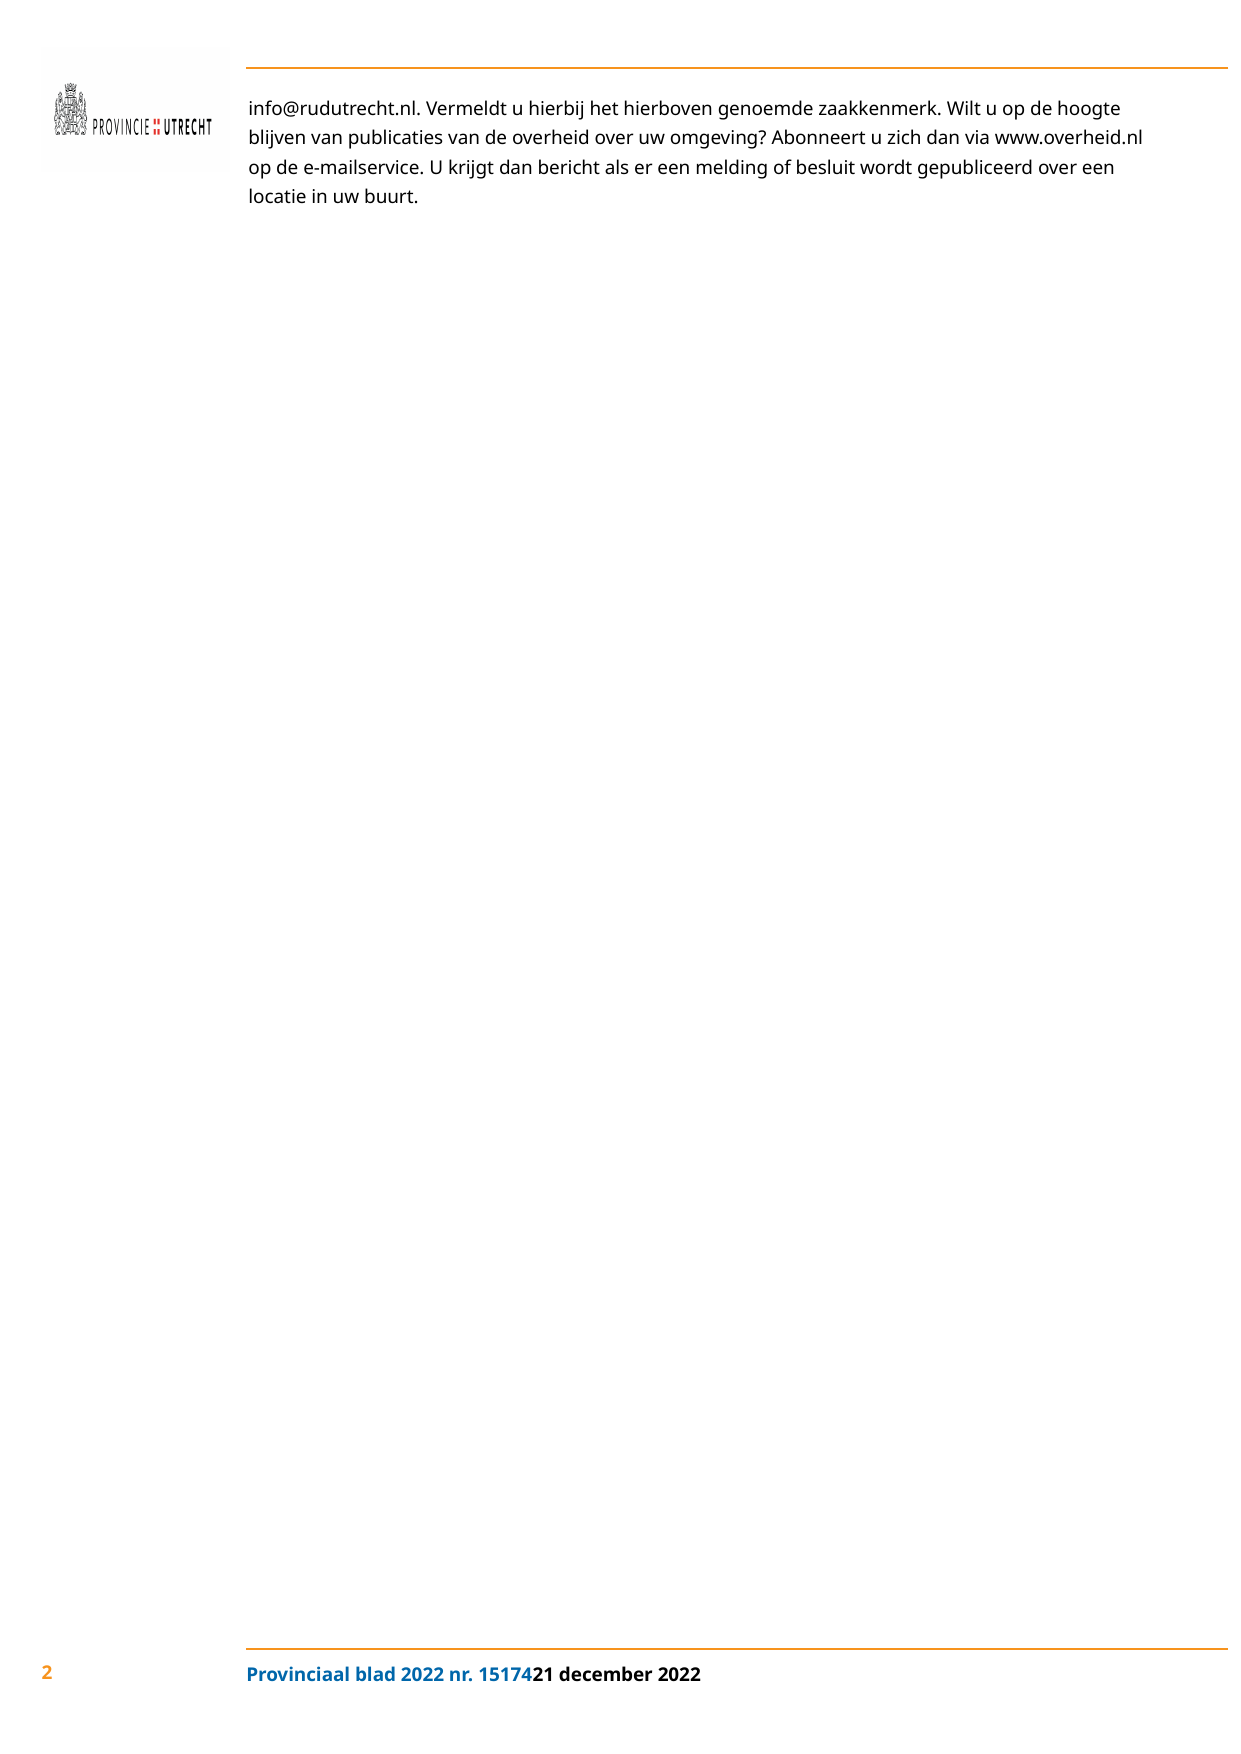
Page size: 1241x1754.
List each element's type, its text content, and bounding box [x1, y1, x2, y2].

picture [41, 47, 231, 172]
text info@rudutrecht.nl. Vermeldt u hierbij het hierboven genoemde zaakkenmerk. Wilt u op de hoogte blijven van publicaties van de overheid over uw omgeving? Abonneert u zich dan via www.overheid.nl op de e-mailservice. U krijgt dan bericht als er een melding of besluit wordt gepubliceerd over een locatie in uw buurt. [248, 95, 1152, 209]
